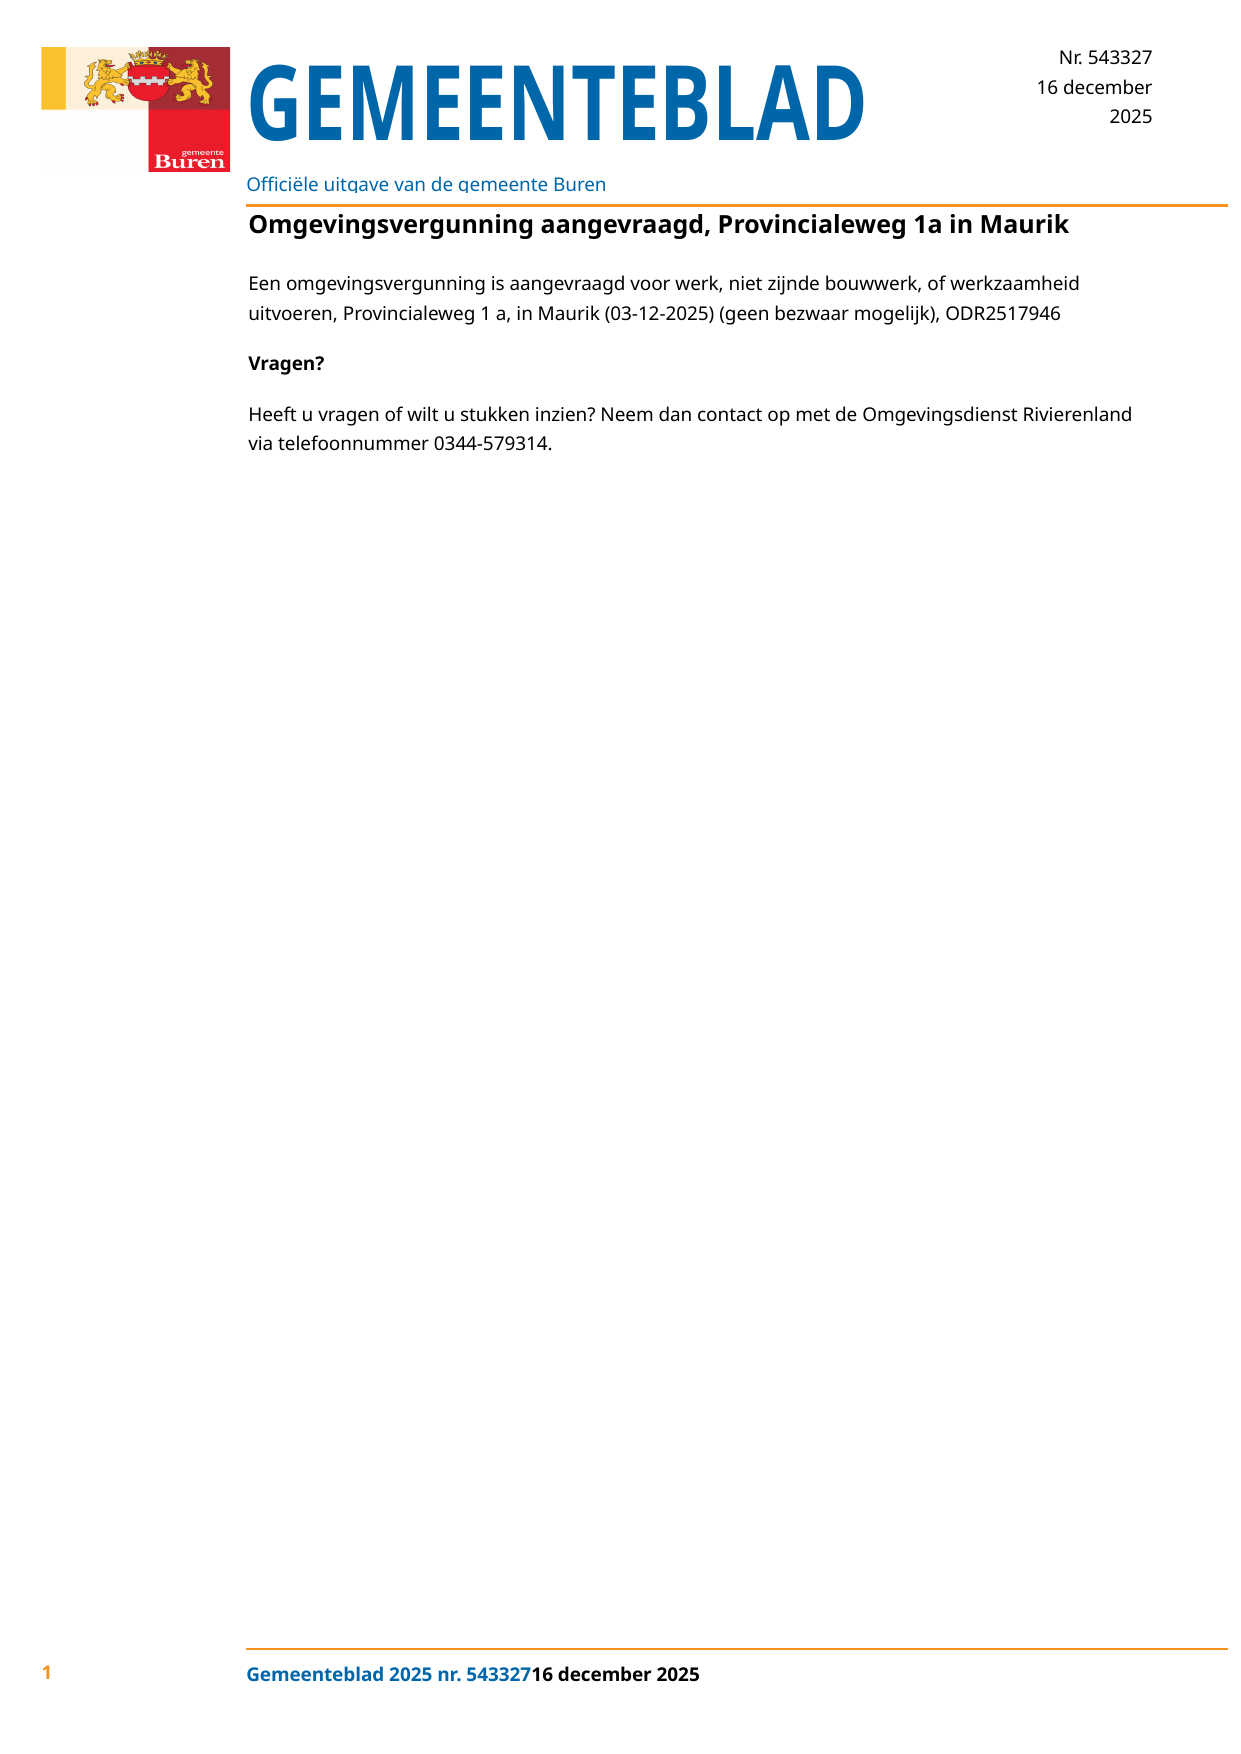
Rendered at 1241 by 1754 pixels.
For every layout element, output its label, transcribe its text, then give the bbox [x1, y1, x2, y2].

picture [41, 47, 231, 172]
text Vragen? [248, 350, 1152, 376]
text Heeft u vragen of wilt u stukken inzien? Neem dan contact op met de Omgevingsdienst Rivierenland via telefoonnummer 0344-579314. [248, 401, 1152, 456]
text Omgevingsvergunning aangevraagd, Provincialeweg 1a in Maurik [248, 207, 1152, 241]
text Een omgevingsvergunning is aangevraagd voor werk, niet zijnde bouwwerk, of werkzaamheid uitvoeren, Provincialeweg 1 a, in Maurik (03-12-2025) (geen bezwaar mogelijk), ODR2517946 [248, 270, 1152, 326]
